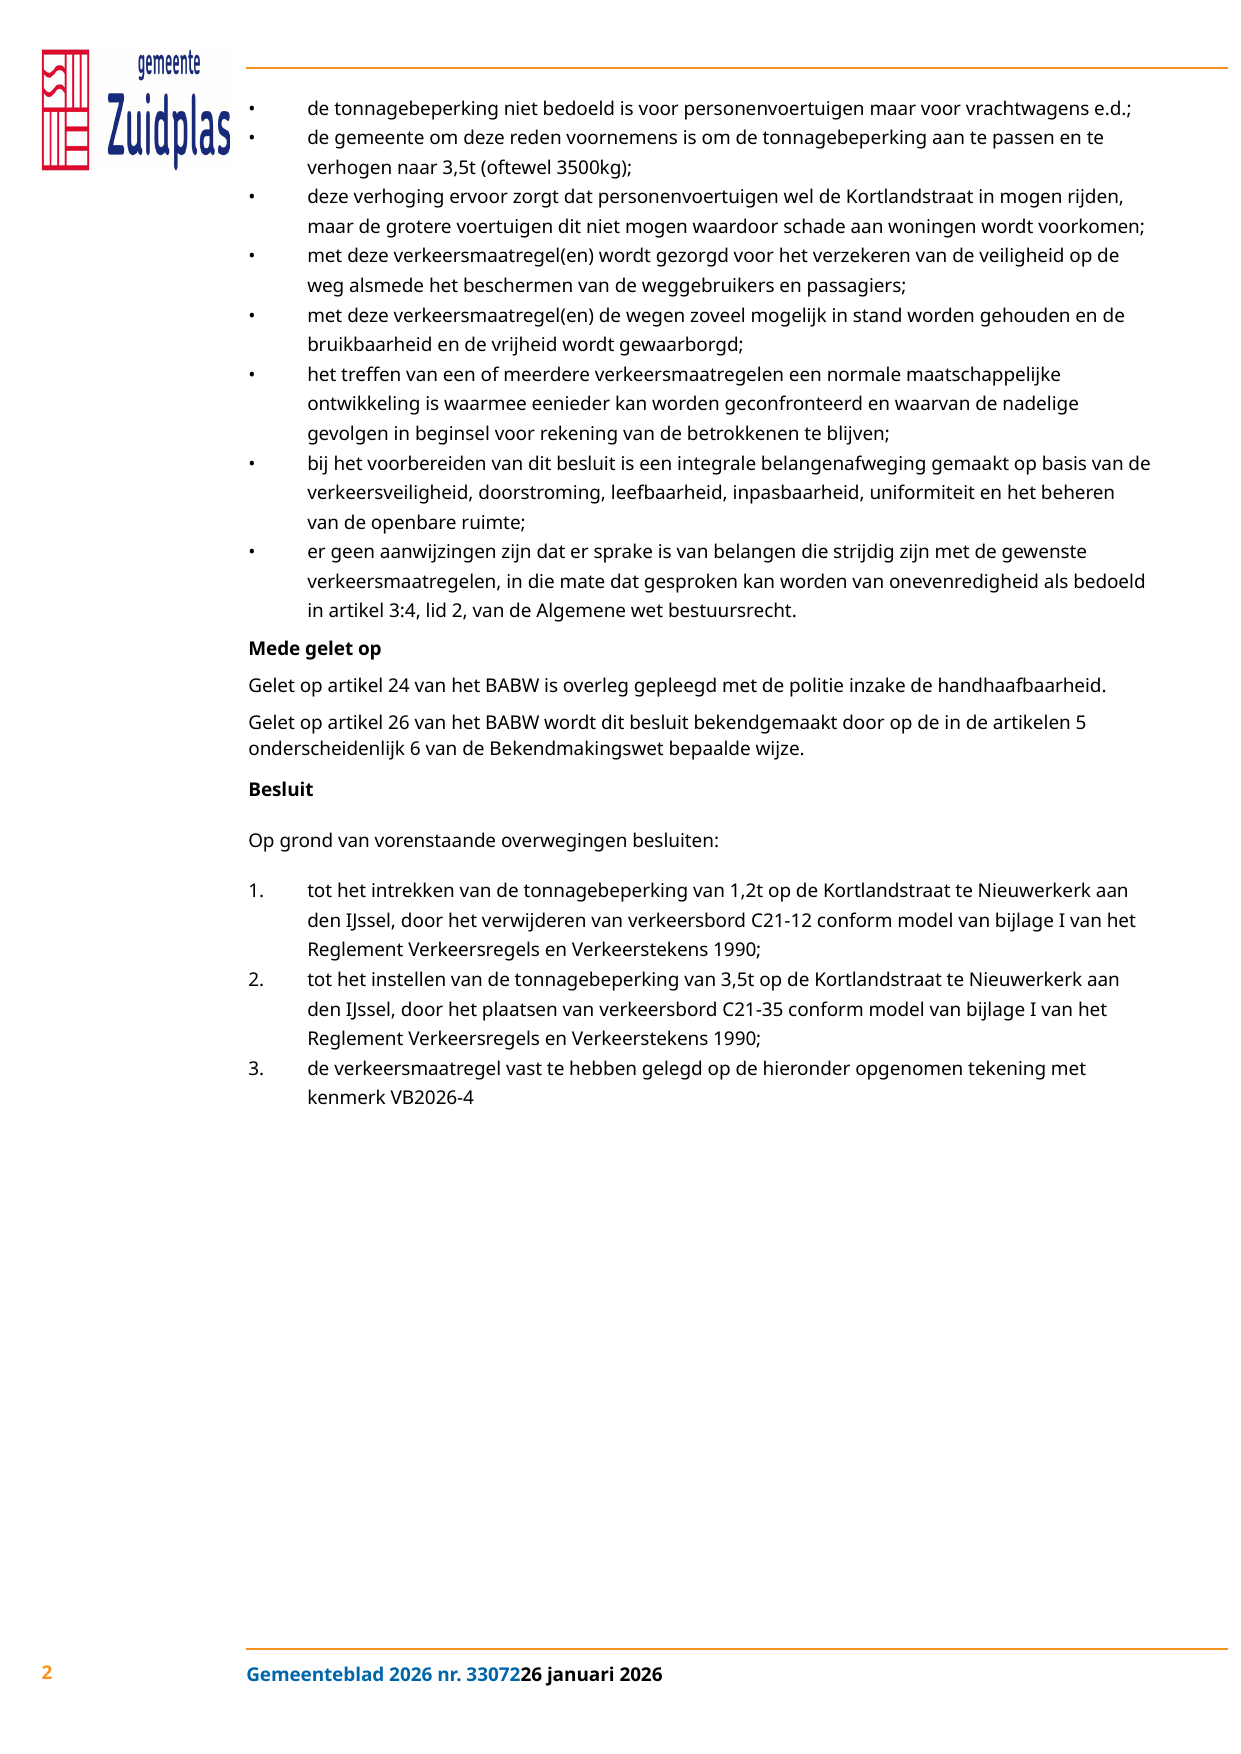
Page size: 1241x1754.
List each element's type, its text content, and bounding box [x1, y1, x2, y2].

list het treffen van een of meerdere verkeersmaatregelen een normale maatschappelijke ontwikkeling is waarmee eenieder kan worden geconfronteerd en waarvan de nadelige gevolgen in beginsel voor rekening van de betrokkenen te blijven; [248, 361, 1152, 446]
list met deze verkeersmaatregel(en) de wegen zoveel mogelijk in stand worden gehouden en de bruikbaarheid en de vrijheid wordt gewaarborgd; [248, 302, 1152, 357]
list de gemeente om deze reden voornemens is om de tonnagebeperking aan te passen en te verhogen naar 3,5t (oftewel 3500kg); [248, 124, 1152, 180]
list de verkeersmaatregel vast te hebben gelegd op de hieronder opgenomen tekening met kenmerk VB2026-4 [248, 1055, 1152, 1110]
text Op grond van vorenstaande overwegingen besluiten: [248, 827, 1152, 853]
list er geen aanwijzingen zijn dat er sprake is van belangen die strijdig zijn met de gewenste verkeersmaatregelen, in die mate dat gesproken kan worden van onevenredigheid als bedoeld in artikel 3:4, lid 2, van de Algemene wet bestuursrecht. [248, 538, 1152, 623]
list bij het voorbereiden van dit besluit is een integrale belangenafweging gemaakt op basis van de verkeersveiligheid, doorstroming, leefbaarheid, inpasbaarheid, uniformiteit en het beheren van de openbare ruimte; [248, 450, 1152, 535]
list tot het instellen van de tonnagebeperking van 3,5t op de Kortlandstraat te Nieuwerkerk aan den IJssel, door het plaatsen van verkeersbord C21-35 conform model van bijlage I van het Reglement Verkeersregels en Verkeerstekens 1990; [248, 966, 1152, 1051]
list de tonnagebeperking niet bedoeld is voor personenvoertuigen maar voor vrachtwagens e.d.; [248, 95, 1152, 121]
list tot het intrekken van de tonnagebeperking van 1,2t op de Kortlandstraat te Nieuwerkerk aan den IJssel, door het verwijderen van verkeersbord C21-12 conform model van bijlage I van het Reglement Verkeersregels en Verkeerstekens 1990; [248, 877, 1152, 962]
text Gelet op artikel 26 van het BABW wordt dit besluit bekendgemaakt door op de in de artikelen 5 onderscheidenlijk 6 van de Bekendmakingswet bepaalde wijze. [248, 709, 1152, 760]
list met deze verkeersmaatregel(en) wordt gezorgd voor het verzekeren van de veiligheid op de weg alsmede het beschermen van de weggebruikers en passagiers; [248, 243, 1152, 298]
text Mede gelet op [248, 636, 1152, 661]
picture [41, 47, 231, 172]
text Besluit [248, 777, 1152, 802]
list deze verhoging ervoor zorgt dat personenvoertuigen wel de Kortlandstraat in mogen rijden, maar de grotere voertuigen dit niet mogen waardoor schade aan woningen wordt voorkomen; [248, 183, 1152, 239]
text Gelet op artikel 24 van het BABW is overleg gepleegd met de politie inzake de handhaafbaarheid. [248, 672, 1152, 698]
